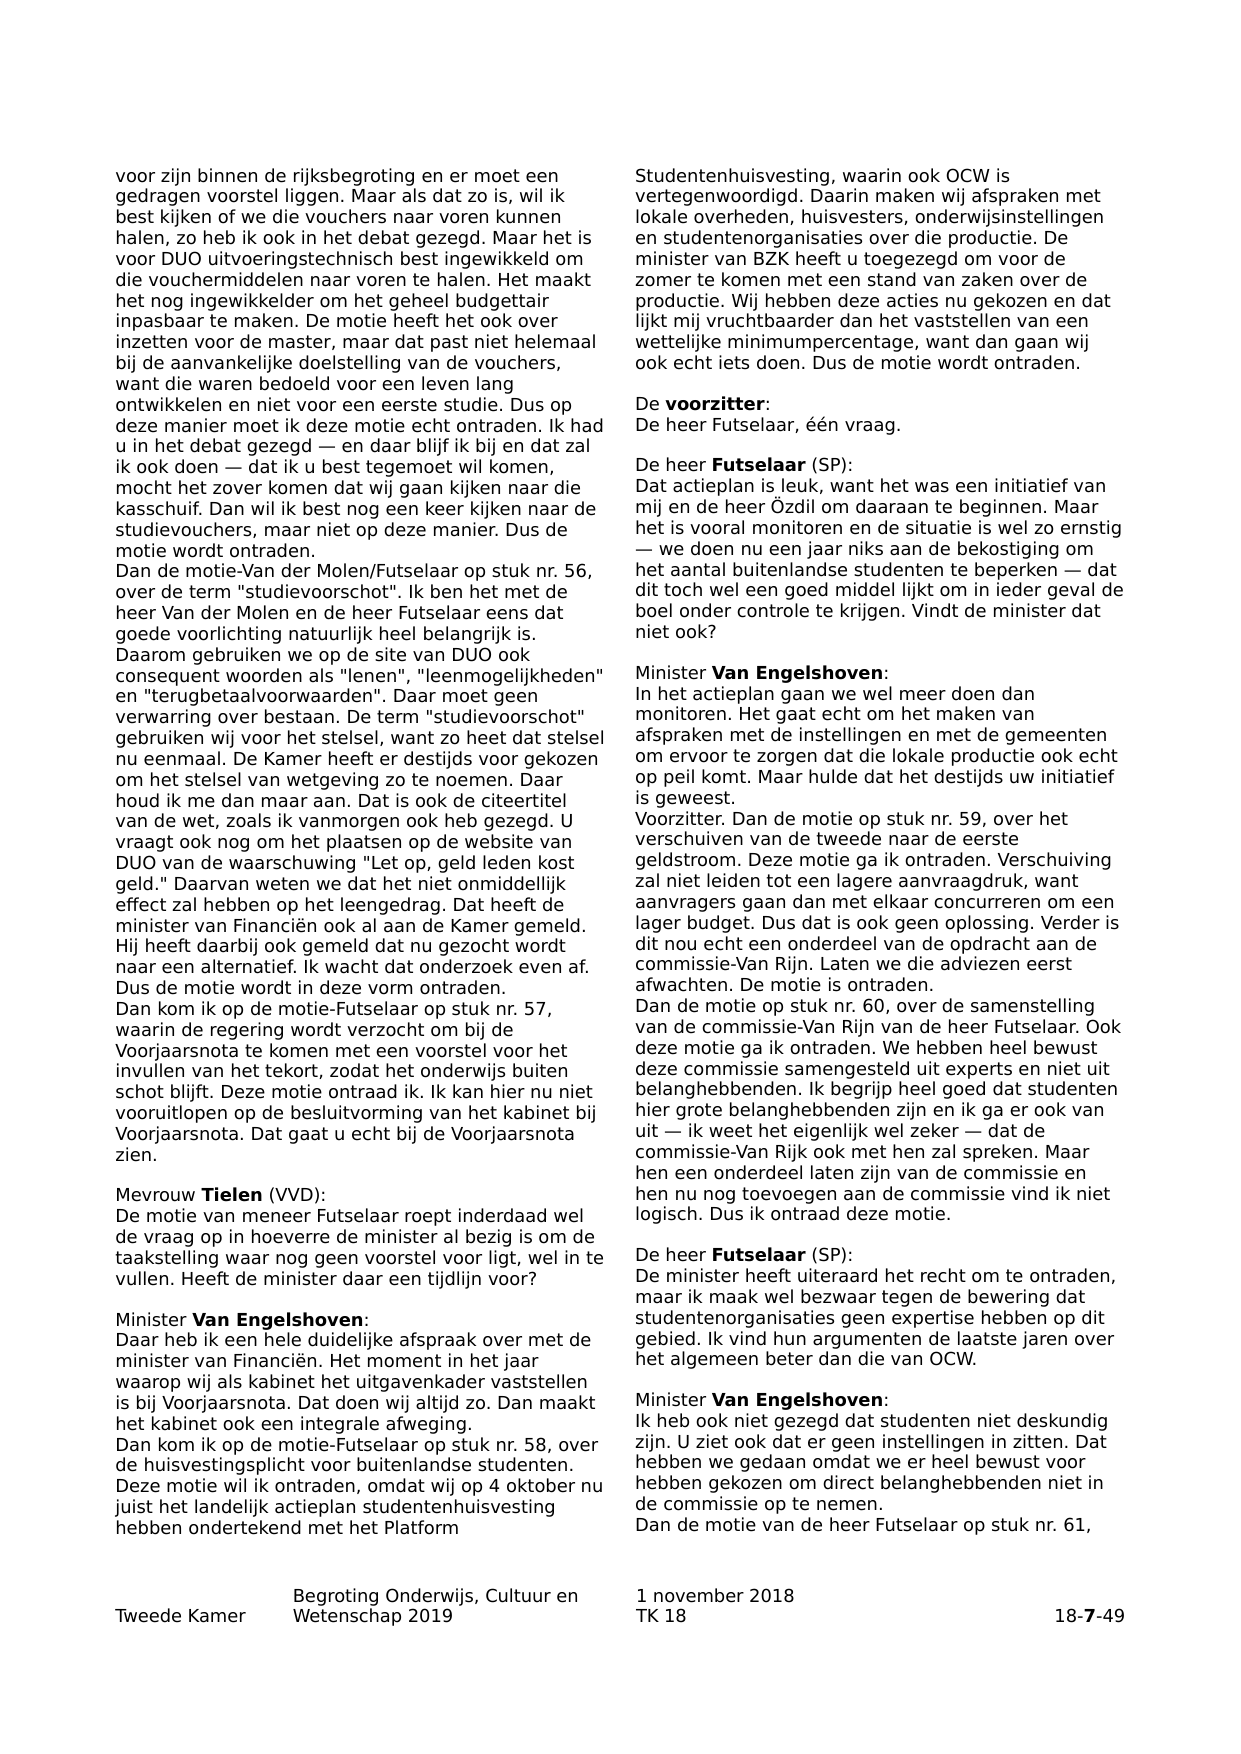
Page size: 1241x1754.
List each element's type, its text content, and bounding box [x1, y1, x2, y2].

text Dan de motie-Van der Molen/Futselaar op stuk nr. 56, over de term "studievoorschot". Ik ben het met de heer Van der Molen en de heer Futselaar eens dat goede voorlichting natuurlijk heel belangrijk is. Daarom gebruiken we op de site van DUO ook consequent woorden als "lenen", "leenmogelijkheden" en "terugbetaalvoorwaarden". Daar moet geen verwarring over bestaan. De term "studievoorschot" gebruiken wij voor het stelsel, want zo heet dat stelsel nu eenmaal. De Kamer heeft er destijds voor gekozen om het stelsel van wetgeving zo te noemen. Daar houd ik me dan maar aan. Dat is ook de citeertitel van de wet, zoals ik vanmorgen ook heb gezegd. U vraagt ook nog om het plaatsen op de website van DUO van de waarschuwing "Let op, geld leden kost geld." Daarvan weten we dat het niet onmiddellijk effect zal hebben op het leengedrag. Dat heeft de minister van Financiën ook al aan de Kamer gemeld. Hij heeft daarbij ook gemeld dat nu gezocht wordt naar een alternatief. Ik wacht dat onderzoek even af. Dus de motie wordt in deze vorm ontraden. [115, 561, 605, 999]
text Voorzitter. Dan de motie op stuk nr. 59, over het verschuiven van de tweede naar de eerste geldstroom. Deze motie ga ik ontraden. Verschuiving zal niet leiden tot een lagere aanvraagdruk, want aanvragers gaan dan met elkaar concurreren om een lager budget. Dus dat is ook geen oplossing. Verder is dit nou echt een onderdeel van de opdracht aan de commissie-Van Rijn. Laten we die adviezen eerst afwachten. De motie is ontraden. [635, 808, 1125, 996]
text De motie van meneer Futselaar roept inderdaad wel de vraag op in hoeverre de minister al bezig is om de taakstelling waar nog geen voorstel voor ligt, wel in te vullen. Heeft de minister daar een tijdlijn voor? [115, 1206, 605, 1289]
text Minister Van Engelshoven: [635, 1390, 1125, 1411]
text De heer Futselaar, één vraag. [635, 414, 1125, 435]
text De voorzitter: [635, 394, 1125, 414]
text Dat actieplan is leuk, want het was een initiatief van mij en de heer Özdil om daaraan te beginnen. Maar het is vooral monitoren en de situatie is wel zo ernstig — we doen nu een jaar niks aan de bekostiging om het aantal buitenlandse studenten te beperken — dat dit toch wel een goed middel lijkt om in ieder geval de boel onder controle te krijgen. Vindt de minister dat niet ook? [635, 476, 1125, 643]
text De heer Futselaar (SP): [635, 1245, 1125, 1266]
text Minister Van Engelshoven: [635, 663, 1125, 683]
text In het actieplan gaan we wel meer doen dan monitoren. Het gaat echt om het maken van afspraken met de instellingen en met de gemeenten om ervoor te zorgen dat die lokale productie ook echt op peil komt. Maar hulde dat het destijds uw initiatief is geweest. [635, 683, 1125, 808]
text voor zijn binnen de rijksbegroting en er moet een gedragen voorstel liggen. Maar als dat zo is, wil ik best kijken of we die vouchers naar voren kunnen halen, zo heb ik ook in het debat gezegd. Maar het is voor DUO uitvoeringstechnisch best ingewikkeld om die vouchermiddelen naar voren te halen. Het maakt het nog ingewikkelder om het geheel budgettair inpasbaar te maken. De motie heeft het ook over inzetten voor de master, maar dat past niet helemaal bij de aanvankelijke doelstelling van de vouchers, want die waren bedoeld voor een leven lang ontwikkelen en niet voor een eerste studie. Dus op deze manier moet ik deze motie echt ontraden. Ik had u in het debat gezegd — en daar blijf ik bij en dat zal ik ook doen — dat ik u best tegemoet wil komen, mocht het zover komen dat wij gaan kijken naar die kasschuif. Dan wil ik best nog een keer kijken naar de studievouchers, maar niet op deze manier. Dus de motie wordt ontraden. [115, 165, 605, 561]
text Ik heb ook niet gezegd dat studenten niet deskundig zijn. U ziet ook dat er geen instellingen in zitten. Dat hebben we gedaan omdat we er heel bewust voor hebben gekozen om direct belanghebbenden niet in de commissie op te nemen. [635, 1411, 1125, 1515]
text Dan de motie op stuk nr. 60, over de samenstelling van de commissie-Van Rijn van de heer Futselaar. Ook deze motie ga ik ontraden. We hebben heel bewust deze commissie samengesteld uit experts en niet uit belanghebbenden. Ik begrijp heel goed dat studenten hier grote belanghebbenden zijn en ik ga er ook van uit — ik weet het eigenlijk wel zeker — dat de commissie-Van Rijk ook met hen zal spreken. Maar hen een onderdeel laten zijn van de commissie en hen nu nog toevoegen aan de commissie vind ik niet logisch. Dus ik ontraad deze motie. [635, 996, 1125, 1225]
text Dan kom ik op de motie-Futselaar op stuk nr. 58, over de huisvestingsplicht voor buitenlandse studenten. Deze motie wil ik ontraden, omdat wij op 4 oktober nu juist het landelijk actieplan studentenhuisvesting hebben ondertekend met het Platform [115, 1434, 605, 1538]
text Daar heb ik een hele duidelijke afspraak over met de minister van Financiën. Het moment in het jaar waarop wij als kabinet het uitgavenkader vaststellen is bij Voorjaarsnota. Dat doen wij altijd zo. Dan maakt het kabinet ook een integrale afweging. [115, 1330, 605, 1434]
text De heer Futselaar (SP): [635, 455, 1125, 476]
text Mevrouw Tielen (VVD): [115, 1185, 605, 1206]
text Minister Van Engelshoven: [115, 1309, 605, 1330]
text Studentenhuisvesting, waarin ook OCW is vertegenwoordigd. Daarin maken wij afspraken met lokale overheden, huisvesters, onderwijsinstellingen en studentenorganisaties over die productie. De minister van BZK heeft u toegezegd om voor de zomer te komen met een stand van zaken over de productie. Wij hebben deze acties nu gekozen en dat lijkt mij vruchtbaarder dan het vaststellen van een wettelijke minimumpercentage, want dan gaan wij ook echt iets doen. Dus de motie wordt ontraden. [635, 165, 1125, 374]
text Dan kom ik op de motie-Futselaar op stuk nr. 57, waarin de regering wordt verzocht om bij de Voorjaarsnota te komen met een voorstel voor het invullen van het tekort, zodat het onderwijs buiten schot blijft. Deze motie ontraad ik. Ik kan hier nu niet vooruitlopen op de besluitvorming van het kabinet bij Voorjaarsnota. Dat gaat u echt bij de Voorjaarsnota zien. [115, 999, 605, 1165]
text De minister heeft uiteraard het recht om te ontraden, maar ik maak wel bezwaar tegen de bewering dat studentenorganisaties geen expertise hebben op dit gebied. Ik vind hun argumenten de laatste jaren over het algemeen beter dan die van OCW. [635, 1266, 1125, 1370]
text Dan de motie van de heer Futselaar op stuk nr. 61, [635, 1515, 1125, 1536]
